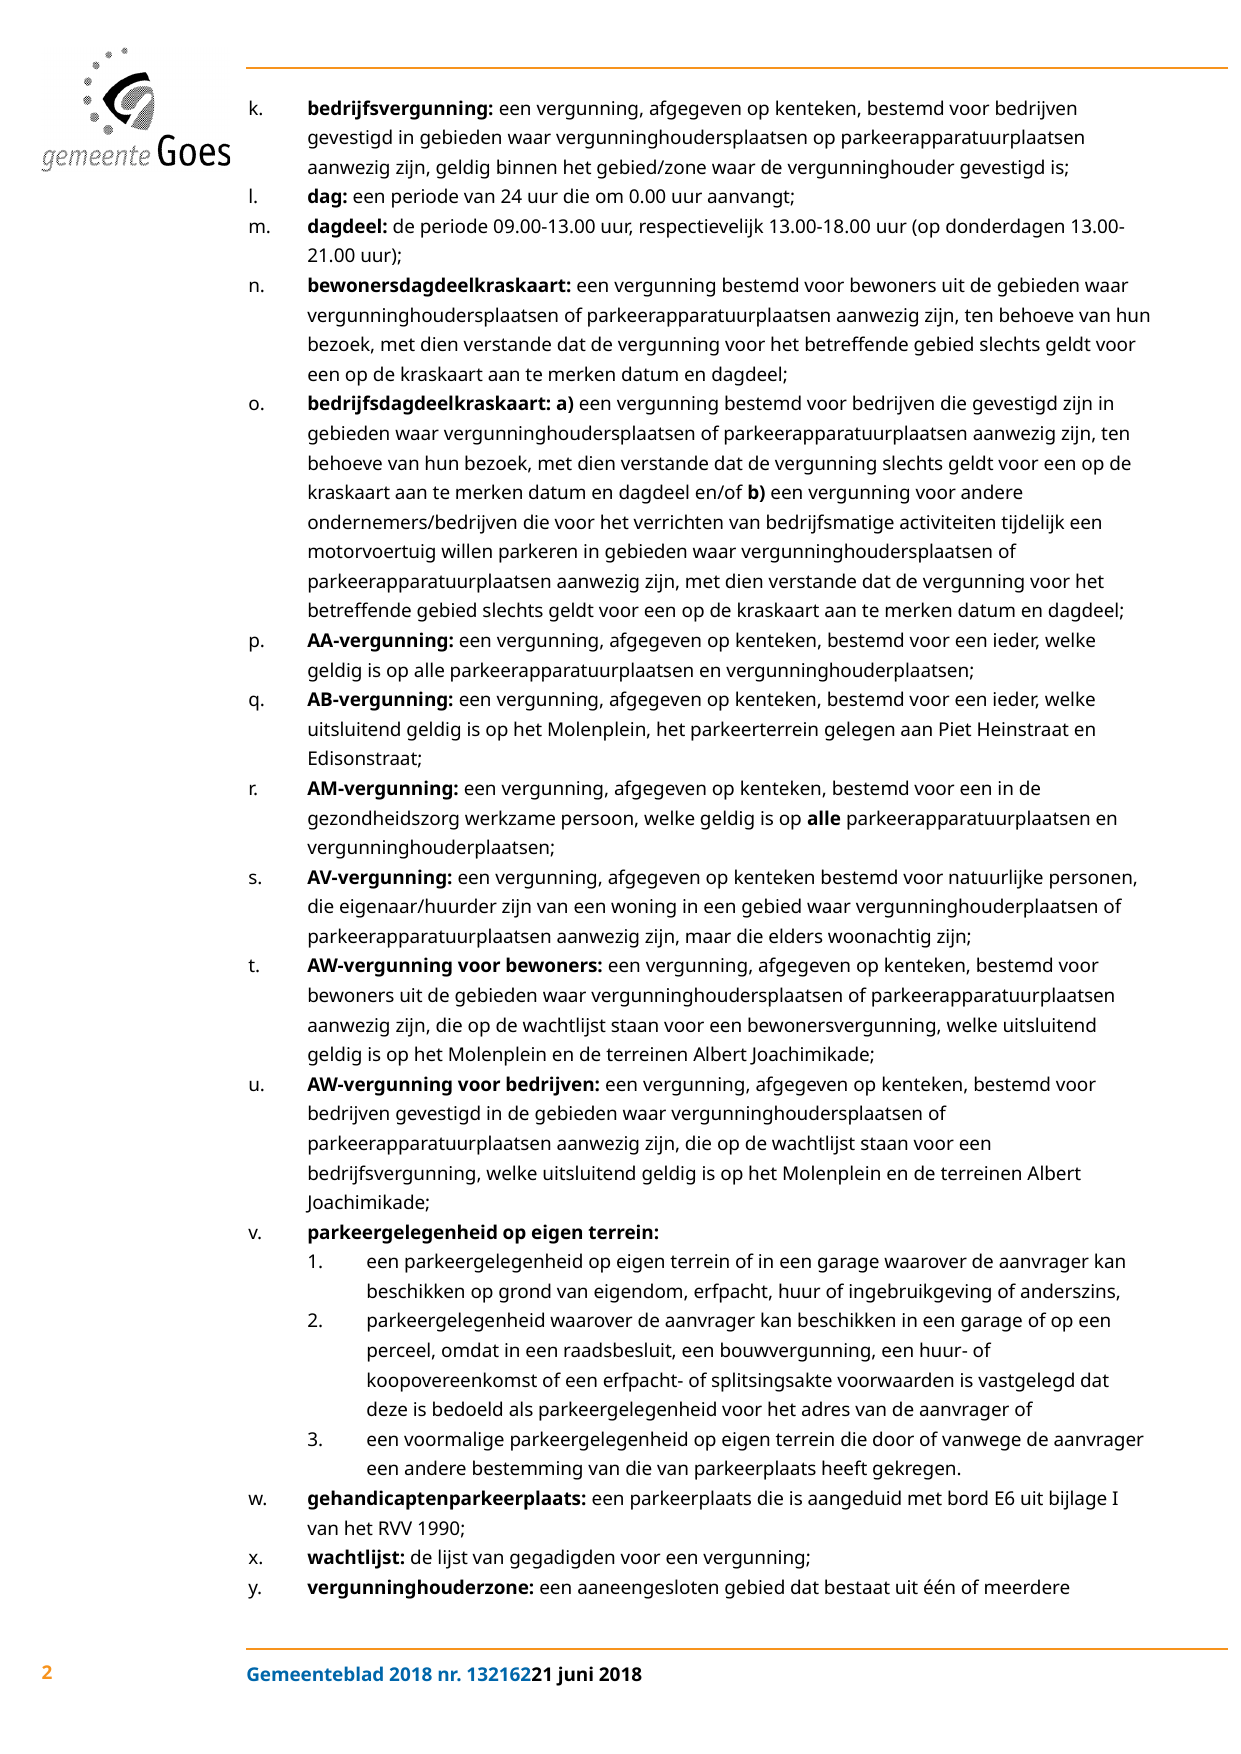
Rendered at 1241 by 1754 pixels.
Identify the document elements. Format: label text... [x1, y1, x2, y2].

list bedrijfsdagdeelkraskaart: a) een vergunning bestemd voor bedrijven die gevestigd zijn in gebieden waar vergunninghoudersplaatsen of parkeerapparatuurplaatsen aanwezig zijn, ten behoeve van hun bezoek, met dien verstande dat de vergunning slechts geldt voor een op de kraskaart aan te merken datum en dagdeel en/of b) een vergunning voor andere ondernemers/bedrijven die voor het verrichten van bedrijfsmatige activiteiten tijdelijk een motorvoertuig willen parkeren in gebieden waar vergunninghoudersplaatsen of parkeerapparatuurplaatsen aanwezig zijn, met dien verstande dat de vergunning voor het betreffende gebied slechts geldt voor een op de kraskaart aan te merken datum en dagdeel; [248, 391, 1152, 623]
list AV-vergunning: een vergunning, afgegeven op kenteken bestemd voor natuurlijke personen, die eigenaar/huurder zijn van een woning in een gebied waar vergunninghouderplaatsen of parkeerapparatuurplaatsen aanwezig zijn, maar die elders woonachtig zijn; [248, 864, 1152, 949]
list AW-vergunning voor bedrijven: een vergunning, afgegeven op kenteken, bestemd voor bedrijven gevestigd in de gebieden waar vergunninghoudersplaatsen of parkeerapparatuurplaatsen aanwezig zijn, die op de wachtlijst staan voor een bedrijfsvergunning, welke uitsluitend geldig is op het Molenplein en de terreinen Albert Joachimikade; [248, 1071, 1152, 1215]
list AW-vergunning voor bewoners: een vergunning, afgegeven op kenteken, bestemd voor bewoners uit de gebieden waar vergunninghoudersplaatsen of parkeerapparatuurplaatsen aanwezig zijn, die op de wachtlijst staan voor een bewonersvergunning, welke uitsluitend geldig is op het Molenplein en de terreinen Albert Joachimikade; [248, 953, 1152, 1067]
list een parkeergelegenheid op eigen terrein of in een garage waarover de aanvrager kan beschikken op grond van eigendom, erfpacht, huur of ingebruikgeving of anderszins, [307, 1248, 1152, 1304]
list wachtlijst: de lijst van gegadigden voor een vergunning; [248, 1544, 1152, 1570]
picture [41, 47, 231, 172]
list parkeergelegenheid op eigen terrein: [248, 1219, 1152, 1245]
list AM-vergunning: een vergunning, afgegeven op kenteken, bestemd voor een in de gezondheidszorg werkzame persoon, welke geldig is op alle parkeerapparatuurplaatsen en vergunninghouderplaatsen; [248, 775, 1152, 860]
list AB-vergunning: een vergunning, afgegeven op kenteken, bestemd voor een ieder, welke uitsluitend geldig is op het Molenplein, het parkeerterrein gelegen aan Piet Heinstraat en Edisonstraat; [248, 686, 1152, 771]
list een voormalige parkeergelegenheid op eigen terrein die door of vanwege de aanvrager een andere bestemming van die van parkeerplaats heeft gekregen. [307, 1426, 1152, 1481]
list gehandicaptenparkeerplaats: een parkeerplaats die is aangeduid met bord E6 uit bijlage I van het RVV 1990; [248, 1485, 1152, 1541]
list dag: een periode van 24 uur die om 0.00 uur aanvangt; [248, 183, 1152, 209]
list bewonersdagdeelkraskaart: een vergunning bestemd voor bewoners uit de gebieden waar vergunninghoudersplaatsen of parkeerapparatuurplaatsen aanwezig zijn, ten behoeve van hun bezoek, met dien verstande dat de vergunning voor het betreffende gebied slechts geldt voor een op de kraskaart aan te merken datum en dagdeel; [248, 272, 1152, 387]
list AA-vergunning: een vergunning, afgegeven op kenteken, bestemd voor een ieder, welke geldig is op alle parkeerapparatuurplaatsen en vergunninghouderplaatsen; [248, 627, 1152, 683]
list vergunninghouderzone: een aaneengesloten gebied dat bestaat uit één of meerdere [248, 1574, 1152, 1600]
list parkeergelegenheid waarover de aanvrager kan beschikken in een garage of op een perceel, omdat in een raadsbesluit, een bouwvergunning, een huur- of koopovereenkomst of een erfpacht- of splitsingsakte voorwaarden is vastgelegd dat deze is bedoeld als parkeergelegenheid voor het adres van de aanvrager of [307, 1308, 1152, 1422]
list dagdeel: de periode 09.00-13.00 uur, respectievelijk 13.00-18.00 uur (op donderdagen 13.00-21.00 uur); [248, 213, 1152, 268]
list bedrijfsvergunning: een vergunning, afgegeven op kenteken, bestemd voor bedrijven gevestigd in gebieden waar vergunninghoudersplaatsen op parkeerapparatuurplaatsen aanwezig zijn, geldig binnen het gebied/zone waar de vergunninghouder gevestigd is; [248, 95, 1152, 180]
